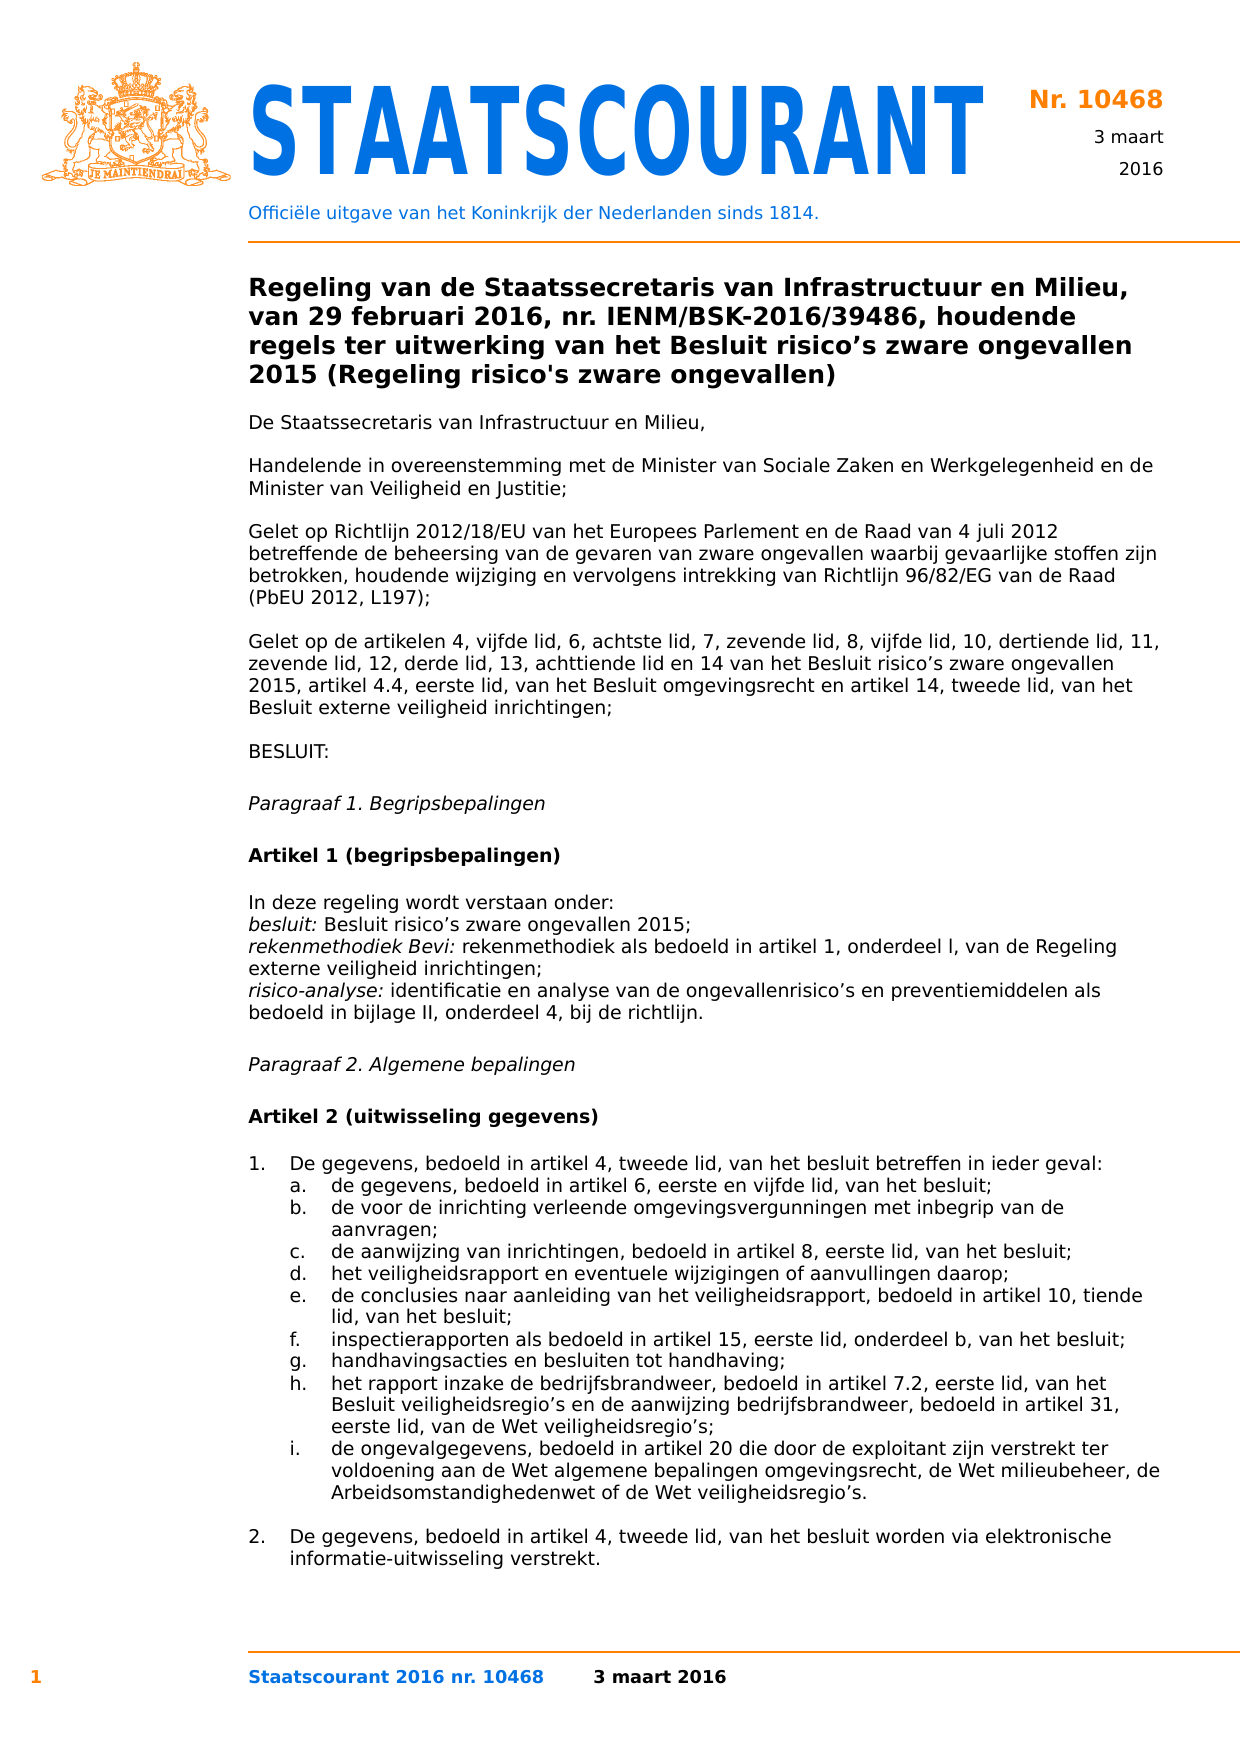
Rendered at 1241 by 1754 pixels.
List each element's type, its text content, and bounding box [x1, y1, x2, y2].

table_cell Officiële uitgave van het Koninkrijk der Nederlanden sinds 1814. [248, 203, 1240, 241]
subtitle Artikel 1 (begripsbepalingen) [248, 845, 1163, 867]
text De Staatssecretaris van Infrastructuur en Milieu, [248, 412, 1163, 433]
text i. de ongevalgegevens, bedoeld in artikel 20 die door de exploitant zijn verstrekt ter voldoening aan de Wet algemene bepalingen omgevingsrecht, de Wet milieubeheer, de Arbeidsomstandighedenwet of de Wet veiligheidsregio’s. [289, 1438, 1163, 1504]
text besluit: Besluit risico’s zware ongevallen 2015; [248, 914, 1163, 936]
text e. de conclusies naar aanleiding van het veiligheidsrapport, bedoeld in artikel 10, tiende lid, van het besluit; [289, 1284, 1163, 1328]
text a. de gegevens, bedoeld in artikel 6, eerste en vijfde lid, van het besluit; [289, 1174, 1163, 1197]
text f. inspectierapporten als bedoeld in artikel 15, eerste lid, onderdeel b, van het besluit; [289, 1328, 1163, 1350]
text h. het rapport inzake de bedrijfsbrandweer, bedoeld in artikel 7.2, eerste lid, van het Besluit veiligheidsregio’s en de aanwijzing bedrijfsbrandweer, bedoeld in artikel 31, eerste lid, van de Wet veiligheidsregio’s; [289, 1372, 1163, 1438]
text b. de voor de inrichting verleende omgevingsvergunningen met inbegrip van de aanvragen; [289, 1197, 1163, 1241]
subtitle Artikel 2 (uitwisseling gegevens) [248, 1106, 1163, 1128]
table_header [25, 62, 248, 241]
text 1. De gegevens, bedoeld in artikel 4, tweede lid, van het besluit betreffen in ieder geval: [248, 1153, 1163, 1174]
picture [41, 62, 231, 186]
table_cell 2016 [998, 153, 1240, 203]
text c. de aanwijzing van inrichtingen, bedoeld in artikel 8, eerste lid, van het besluit; [289, 1241, 1163, 1262]
subtitle Paragraaf 2. Algemene bepalingen [248, 1054, 1163, 1076]
text rekenmethodiek Bevi: rekenmethodiek als bedoeld in artikel 1, onderdeel l, van de Regeling externe veiligheid inrichtingen; [248, 936, 1163, 980]
text Gelet op Richtlijn 2012/18/EU van het Europees Parlement en de Raad van 4 juli 2012 betreffende de beheersing van de gevaren van zware ongevallen waarbij gevaarlijke stoffen zijn betrokken, houdende wijziging en vervolgens intrekking van Richtlijn 96/82/EG van de Raad (PbEU 2012, L197); [248, 521, 1163, 609]
table_header Nr. 10468 [998, 62, 1240, 121]
subtitle Regeling van de Staatssecretaris van Infrastructuur en Milieu, van 29 februari 2016, nr. IENM/BSK-2016/39486, houdende regels ter uitwerking van het Besluit risico’s zware ongevallen 2015 (Regeling risico's zware ongevallen) [248, 273, 1163, 390]
subtitle Paragraaf 1. Begripsbepalingen [248, 793, 1163, 815]
text Handelende in overeenstemming met de Minister van Sociale Zaken en Werkgelegenheid en de Minister van Veiligheid en Justitie; [248, 455, 1163, 499]
text Gelet op de artikelen 4, vijfde lid, 6, achtste lid, 7, zevende lid, 8, vijfde lid, 10, dertiende lid, 11, zevende lid, 12, derde lid, 13, achttiende lid en 14 van het Besluit risico’s zware ongevallen 2015, artikel 4.4, eerste lid, van het Besluit omgevingsrecht en artikel 14, tweede lid, van het Besluit externe veiligheid inrichtingen; [248, 631, 1163, 719]
table_header STAATSCOURANT [248, 62, 998, 203]
text risico-analyse: identificatie en analyse van de ongevallenrisico’s en preventiemiddelen als bedoeld in bijlage II, onderdeel 4, bij de richtlijn. [248, 980, 1163, 1024]
text BESLUIT: [248, 741, 1163, 763]
text 2. De gegevens, bedoeld in artikel 4, tweede lid, van het besluit worden via elektronische informatie-uitwisseling verstrekt. [248, 1526, 1163, 1570]
text g. handhavingsacties en besluiten tot handhaving; [289, 1350, 1163, 1372]
text In deze regeling wordt verstaan onder: [248, 892, 1163, 914]
text d. het veiligheidsrapport en eventuele wijzigingen of aanvullingen daarop; [289, 1262, 1163, 1284]
table_cell 3 maart [998, 121, 1240, 153]
